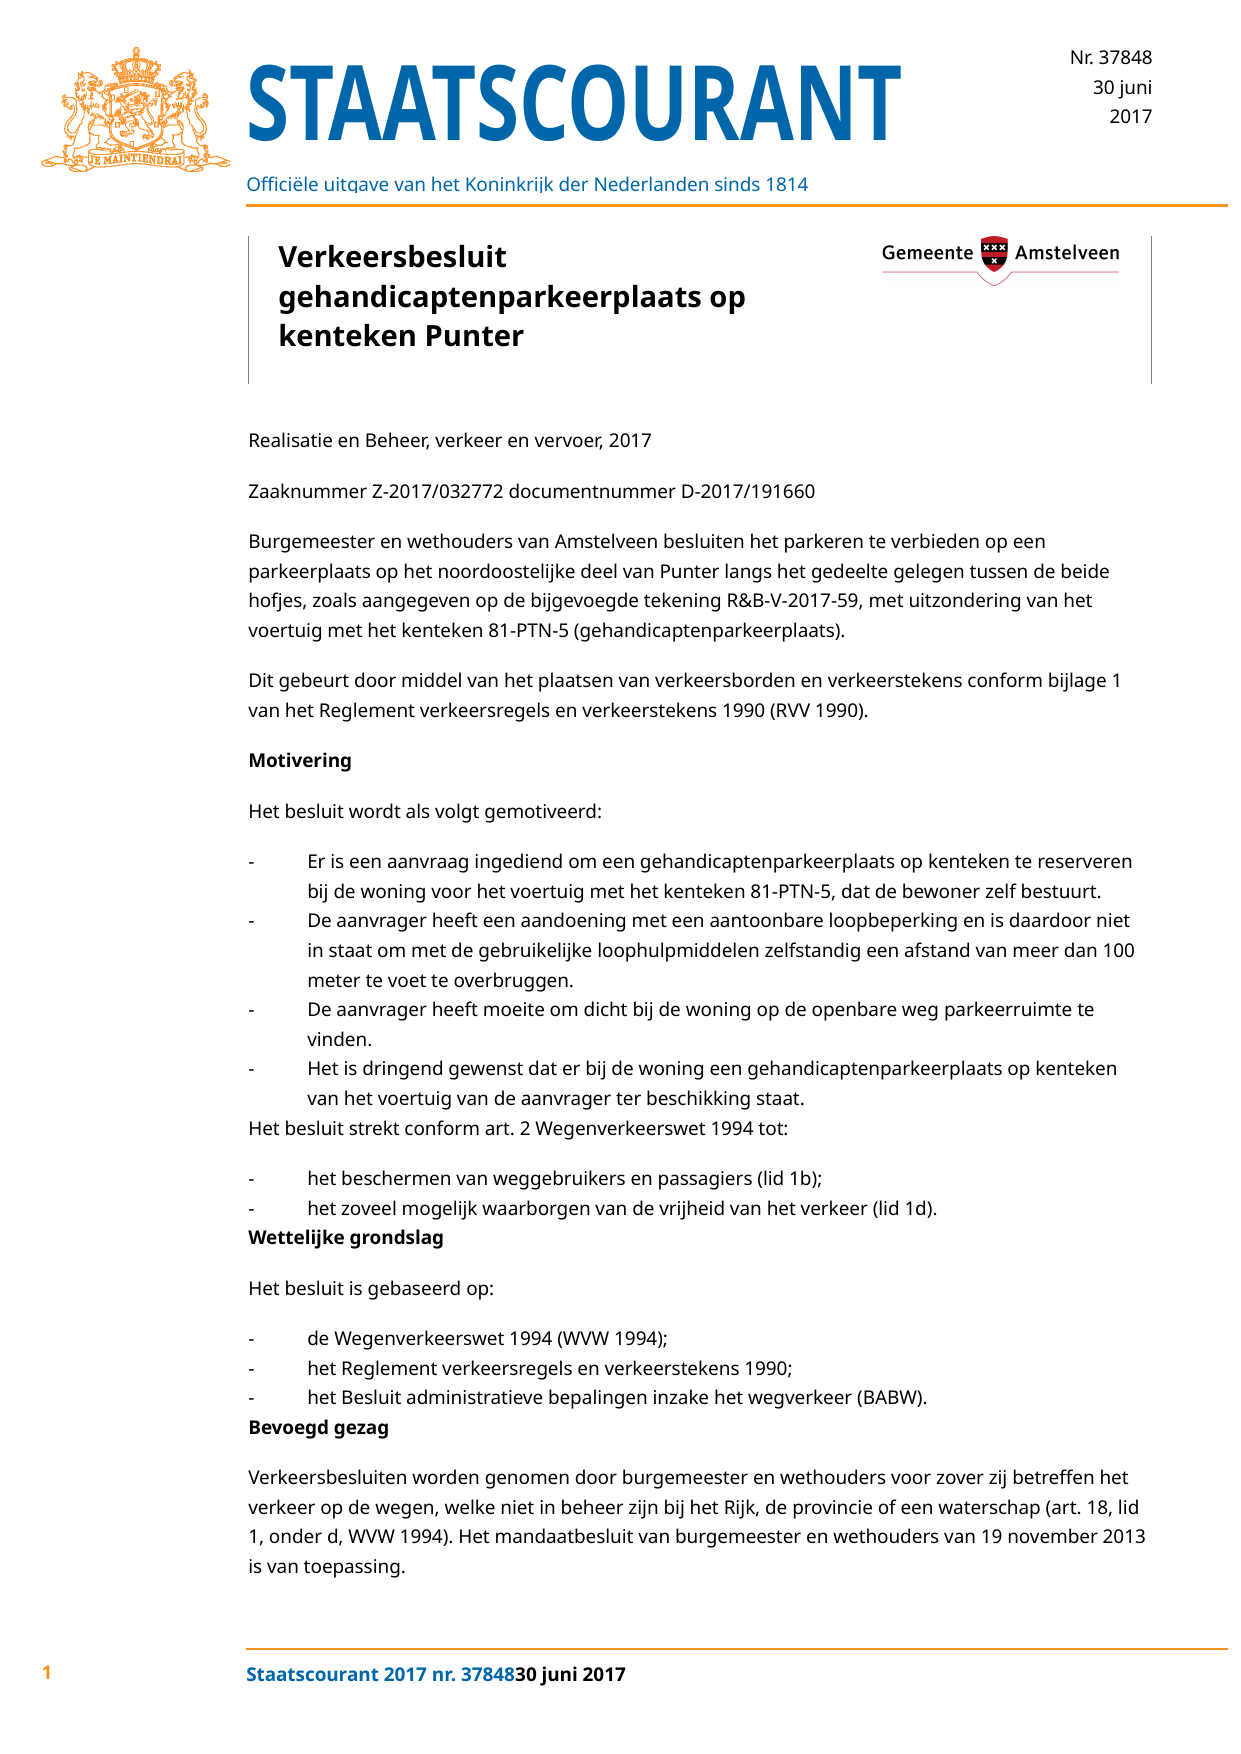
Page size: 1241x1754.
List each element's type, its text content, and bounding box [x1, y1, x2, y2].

list het Besluit administratieve bepalingen inzake het wegverkeer (BABW). [248, 1384, 1152, 1410]
table_header [850, 236, 1151, 384]
text Verkeersbesluiten worden genomen door burgemeester en wethouders voor zover zij betreffen het verkeer op de wegen, welke niet in beheer zijn bij het Rijk, de provincie of een waterschap (art. 18, lid 1, onder d, WVW 1994). Het mandaatbesluit van burgemeester en wethouders van 19 november 2013 is van toepassing. [248, 1464, 1152, 1579]
picture [882, 236, 1119, 286]
list De aanvrager heeft moeite om dicht bij de woning op de openbare weg parkeerruimte te vinden. [248, 996, 1152, 1052]
table_header Verkeersbesluit gehandicaptenparkeerplaats op kenteken Punter [249, 236, 850, 384]
text Zaaknummer Z-2017/032772 documentnummer D-2017/191660 [248, 478, 1152, 504]
list de Wegenverkeerswet 1994 (WVW 1994); [248, 1325, 1152, 1351]
text Burgemeester en wethouders van Amstelveen besluiten het parkeren te verbieden op een parkeerplaats op het noordoostelijke deel van Punter langs het gedeelte gelegen tussen de beide hofjes, zoals aangegeven op de bijgevoegde tekening R&B-V-2017-59, met uitzondering van het voertuig met het kenteken 81-PTN-5 (gehandicaptenparkeerplaats). [248, 528, 1152, 643]
text Bevoegd gezag [248, 1414, 1152, 1439]
text Realisatie en Beheer, verkeer en vervoer, 2017 [248, 428, 1152, 453]
picture [41, 47, 231, 172]
list Het is dringend gewenst dat er bij de woning een gehandicaptenparkeerplaats op kenteken van het voertuig van de aanvrager ter beschikking staat. [248, 1056, 1152, 1111]
list het zoveel mogelijk waarborgen van de vrijheid van het verkeer (lid 1d). [248, 1195, 1152, 1220]
text Dit gebeurt door middel van het plaatsen van verkeersborden en verkeerstekens conform bijlage 1 van het Reglement verkeersregels en verkeerstekens 1990 (RVV 1990). [248, 668, 1152, 723]
text Het besluit strekt conform art. 2 Wegenverkeerswet 1994 tot: [248, 1115, 1152, 1140]
text Wettelijke grondslag [248, 1224, 1152, 1250]
list het Reglement verkeersregels en verkeerstekens 1990; [248, 1355, 1152, 1380]
text Het besluit is gebaseerd op: [248, 1275, 1152, 1300]
text Motivering [248, 748, 1152, 773]
list het beschermen van weggebruikers en passagiers (lid 1b); [248, 1165, 1152, 1191]
list De aanvrager heeft een aandoening met een aantoonbare loopbeperking en is daardoor niet in staat om met de gebruikelijke loophulpmiddelen zelfstandig een afstand van meer dan 100 meter te voet te overbruggen. [248, 908, 1152, 992]
text Het besluit wordt als volgt gemotiveerd: [248, 798, 1152, 824]
list Er is een aanvraag ingediend om een gehandicaptenparkeerplaats op kenteken te reserveren bij de woning voor het voertuig met het kenteken 81-PTN-5, dat de bewoner zelf bestuurt. [248, 848, 1152, 904]
